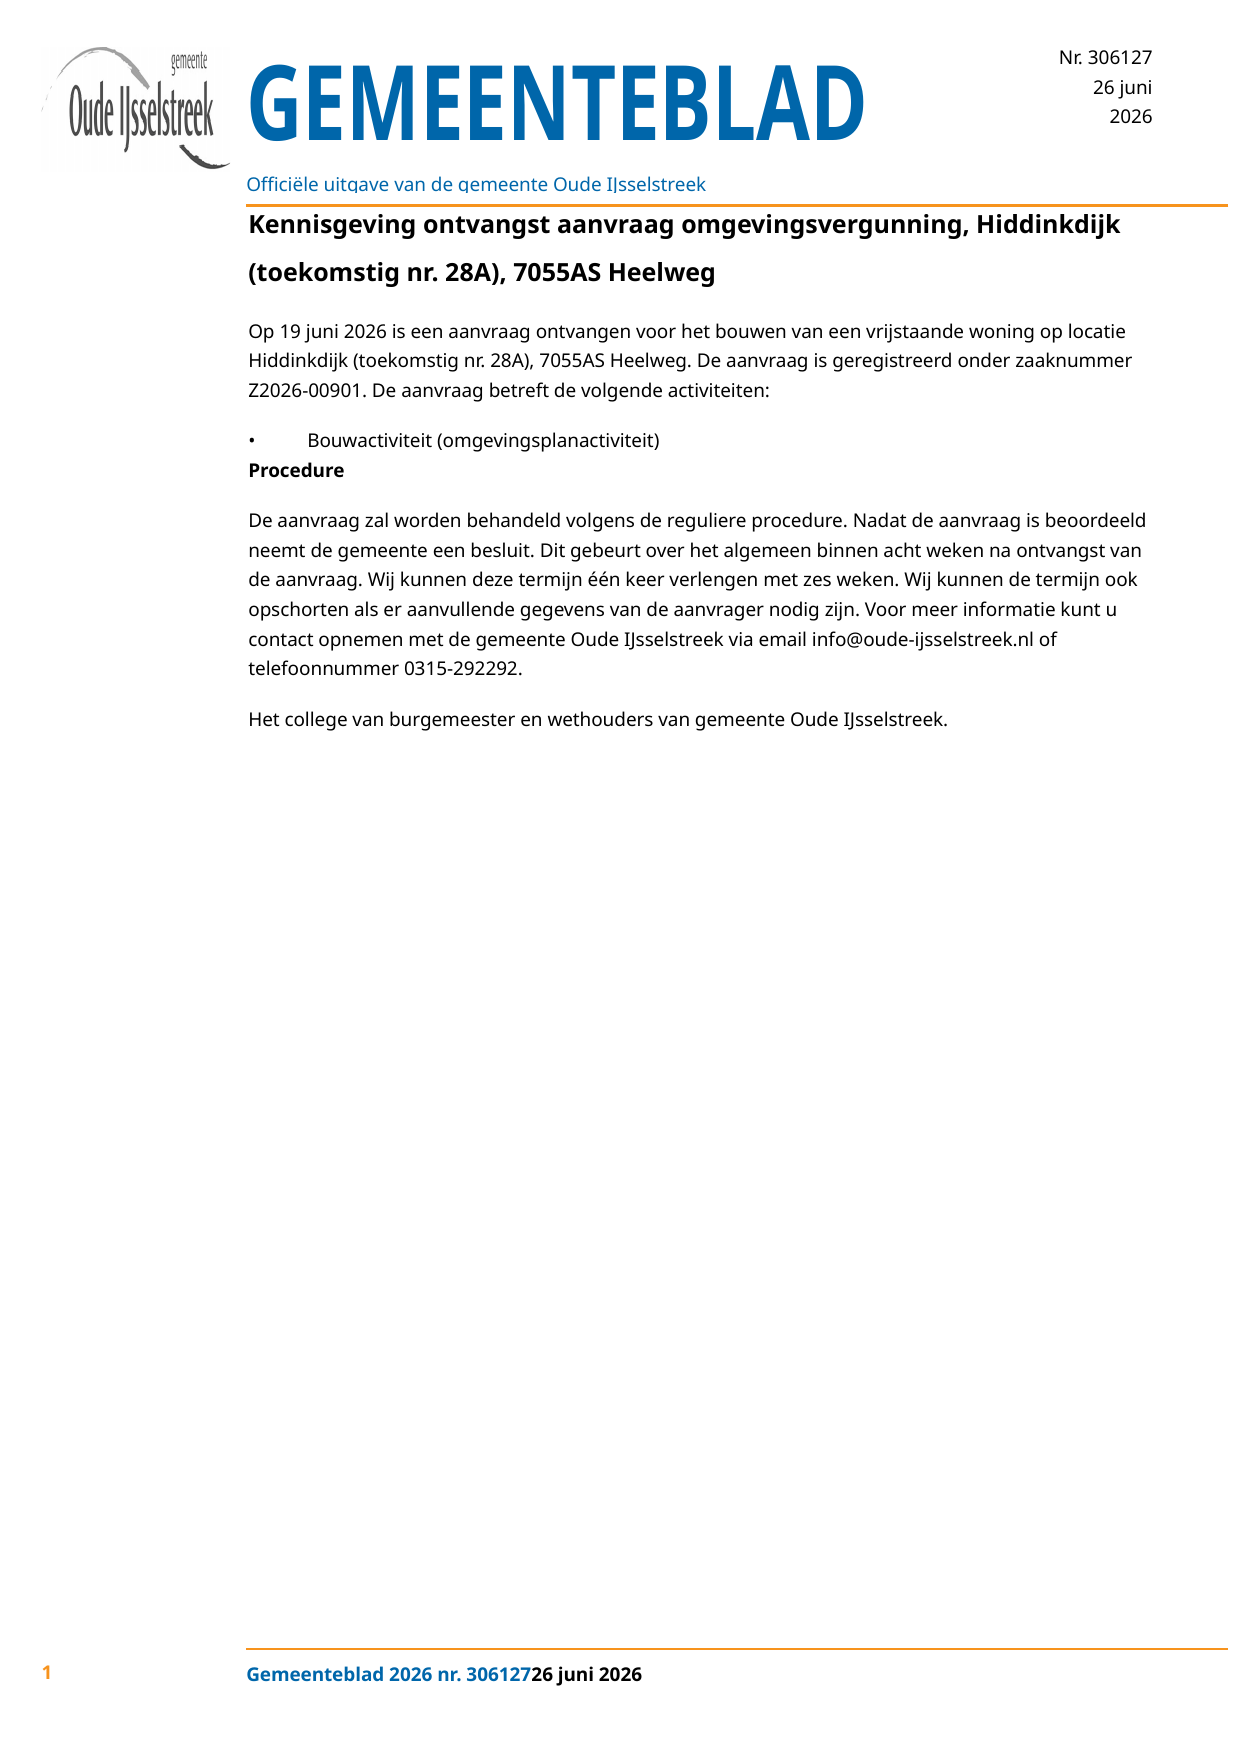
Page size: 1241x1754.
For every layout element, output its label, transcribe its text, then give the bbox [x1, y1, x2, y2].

text Procedure [248, 457, 1152, 483]
text Op 19 juni 2026 is een aanvraag ontvangen voor het bouwen van een vrijstaande woning op locatie Hiddinkdijk (toekomstig nr. 28A), 7055AS Heelweg. De aanvraag is geregistreerd onder zaaknummer Z2026-00901. De aanvraag betreft de volgende activiteiten: [248, 318, 1152, 403]
picture [41, 47, 231, 172]
list Bouwactiviteit (omgevingsplanactiviteit) [248, 427, 1152, 453]
text Het college van burgemeester en wethouders van gemeente Oude IJsselstreek. [248, 706, 1152, 732]
text Kennisgeving ontvangst aanvraag omgevingsvergunning, Hiddinkdijk (toekomstig nr. 28A), 7055AS Heelweg [248, 207, 1152, 288]
text De aanvraag zal worden behandeld volgens de reguliere procedure. Nadat de aanvraag is beoordeeld neemt de gemeente een besluit. Dit gebeurt over het algemeen binnen acht weken na ontvangst van de aanvraag. Wij kunnen deze termijn één keer verlengen met zes weken. Wij kunnen de termijn ook opschorten als er aanvullende gegevens van de aanvrager nodig zijn. Voor meer informatie kunt u contact opnemen met de gemeente Oude IJsselstreek via email info@oude-ijsselstreek.nl of telefoonnummer 0315-292292. [248, 507, 1152, 681]
